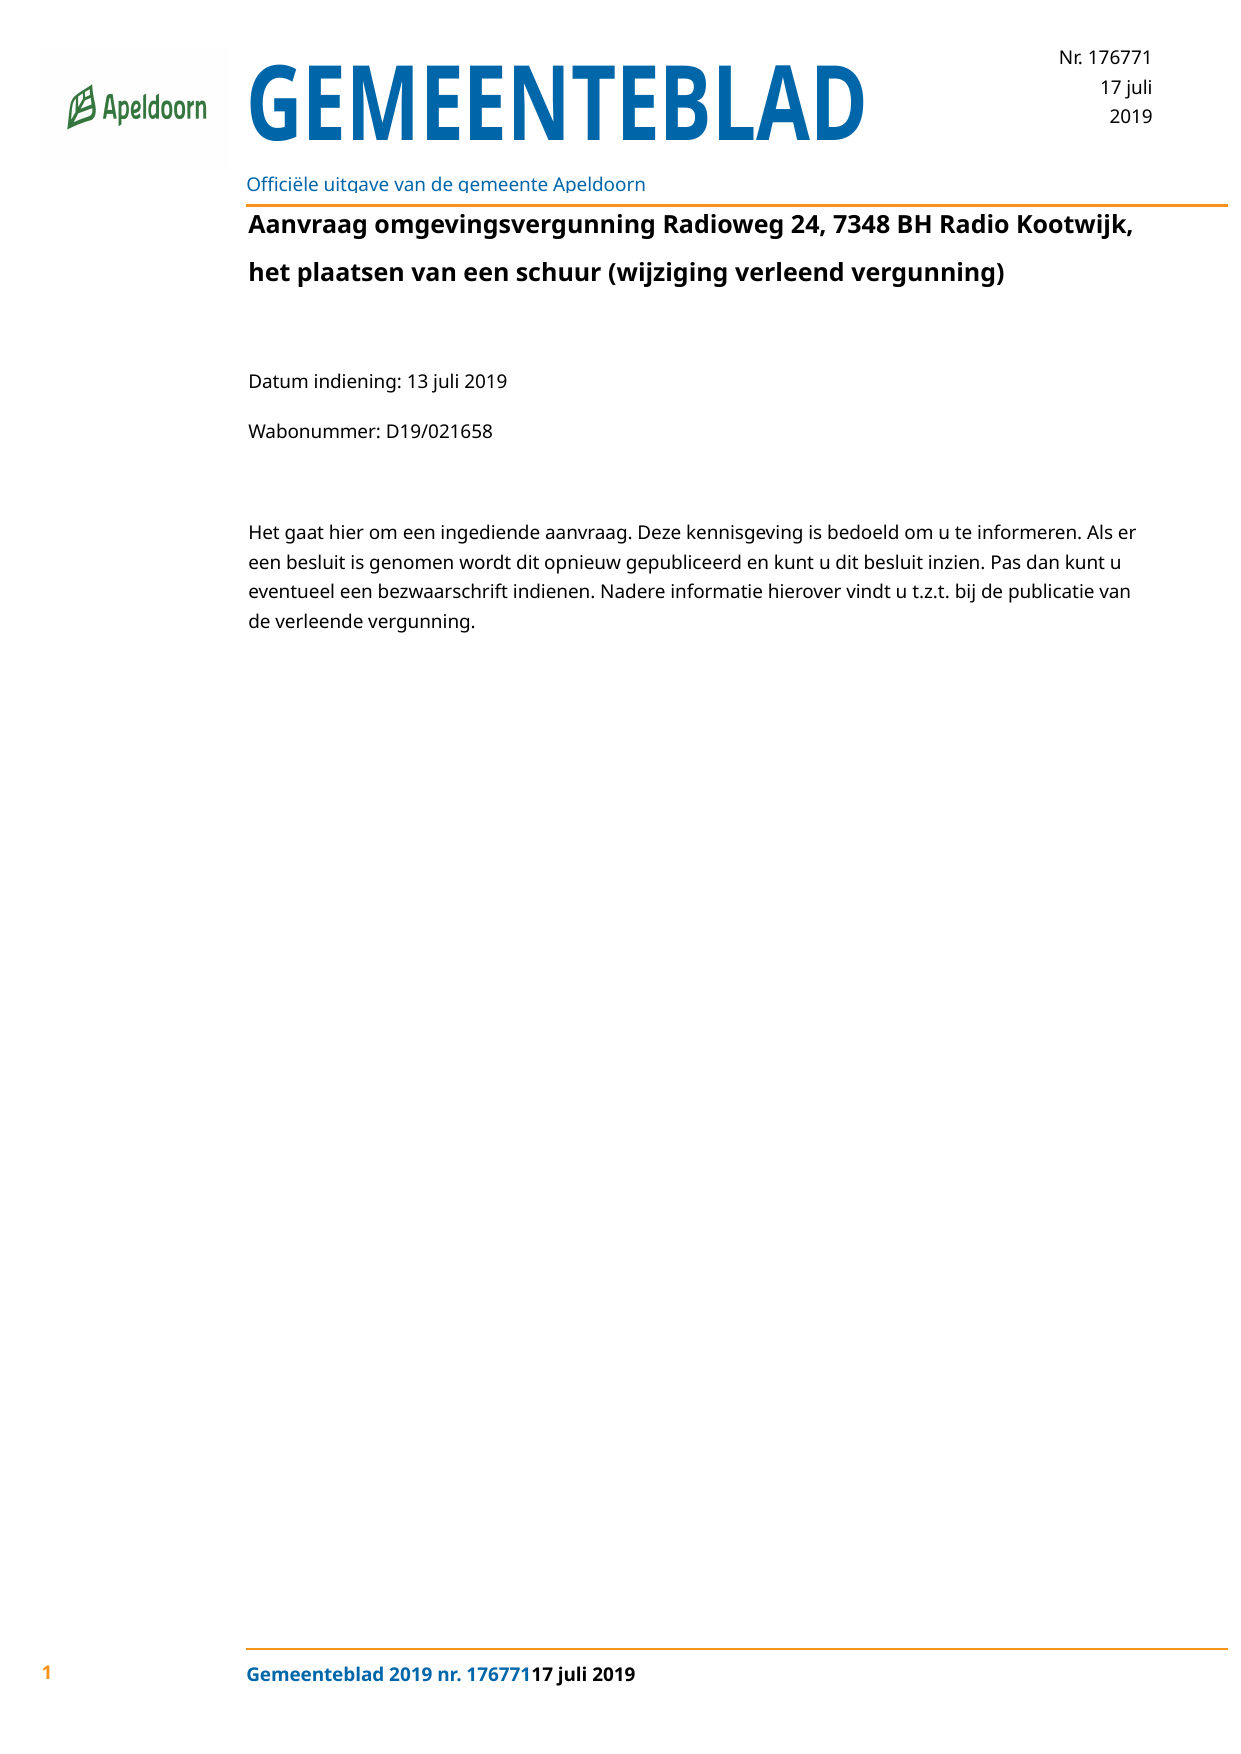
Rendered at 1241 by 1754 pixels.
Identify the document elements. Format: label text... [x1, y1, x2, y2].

text Wabonummer: D19/021658 [248, 419, 1152, 444]
text Aanvraag omgevingsvergunning Radioweg 24, 7348 BH Radio Kootwijk, het plaatsen van een schuur (wijziging verleend vergunning) [248, 207, 1152, 288]
picture [41, 47, 231, 172]
text Datum indiening: 13 juli 2019 [248, 368, 1152, 394]
text Het gaat hier om een ingediende aanvraag. Deze kennisgeving is bedoeld om u te informeren. Als er een besluit is genomen wordt dit opnieuw gepubliceerd en kunt u dit besluit inzien. Pas dan kunt u eventueel een bezwaarschrift indienen. Nadere informatie hierover vindt u t.z.t. bij de publicatie van de verleende vergunning. [248, 519, 1152, 634]
